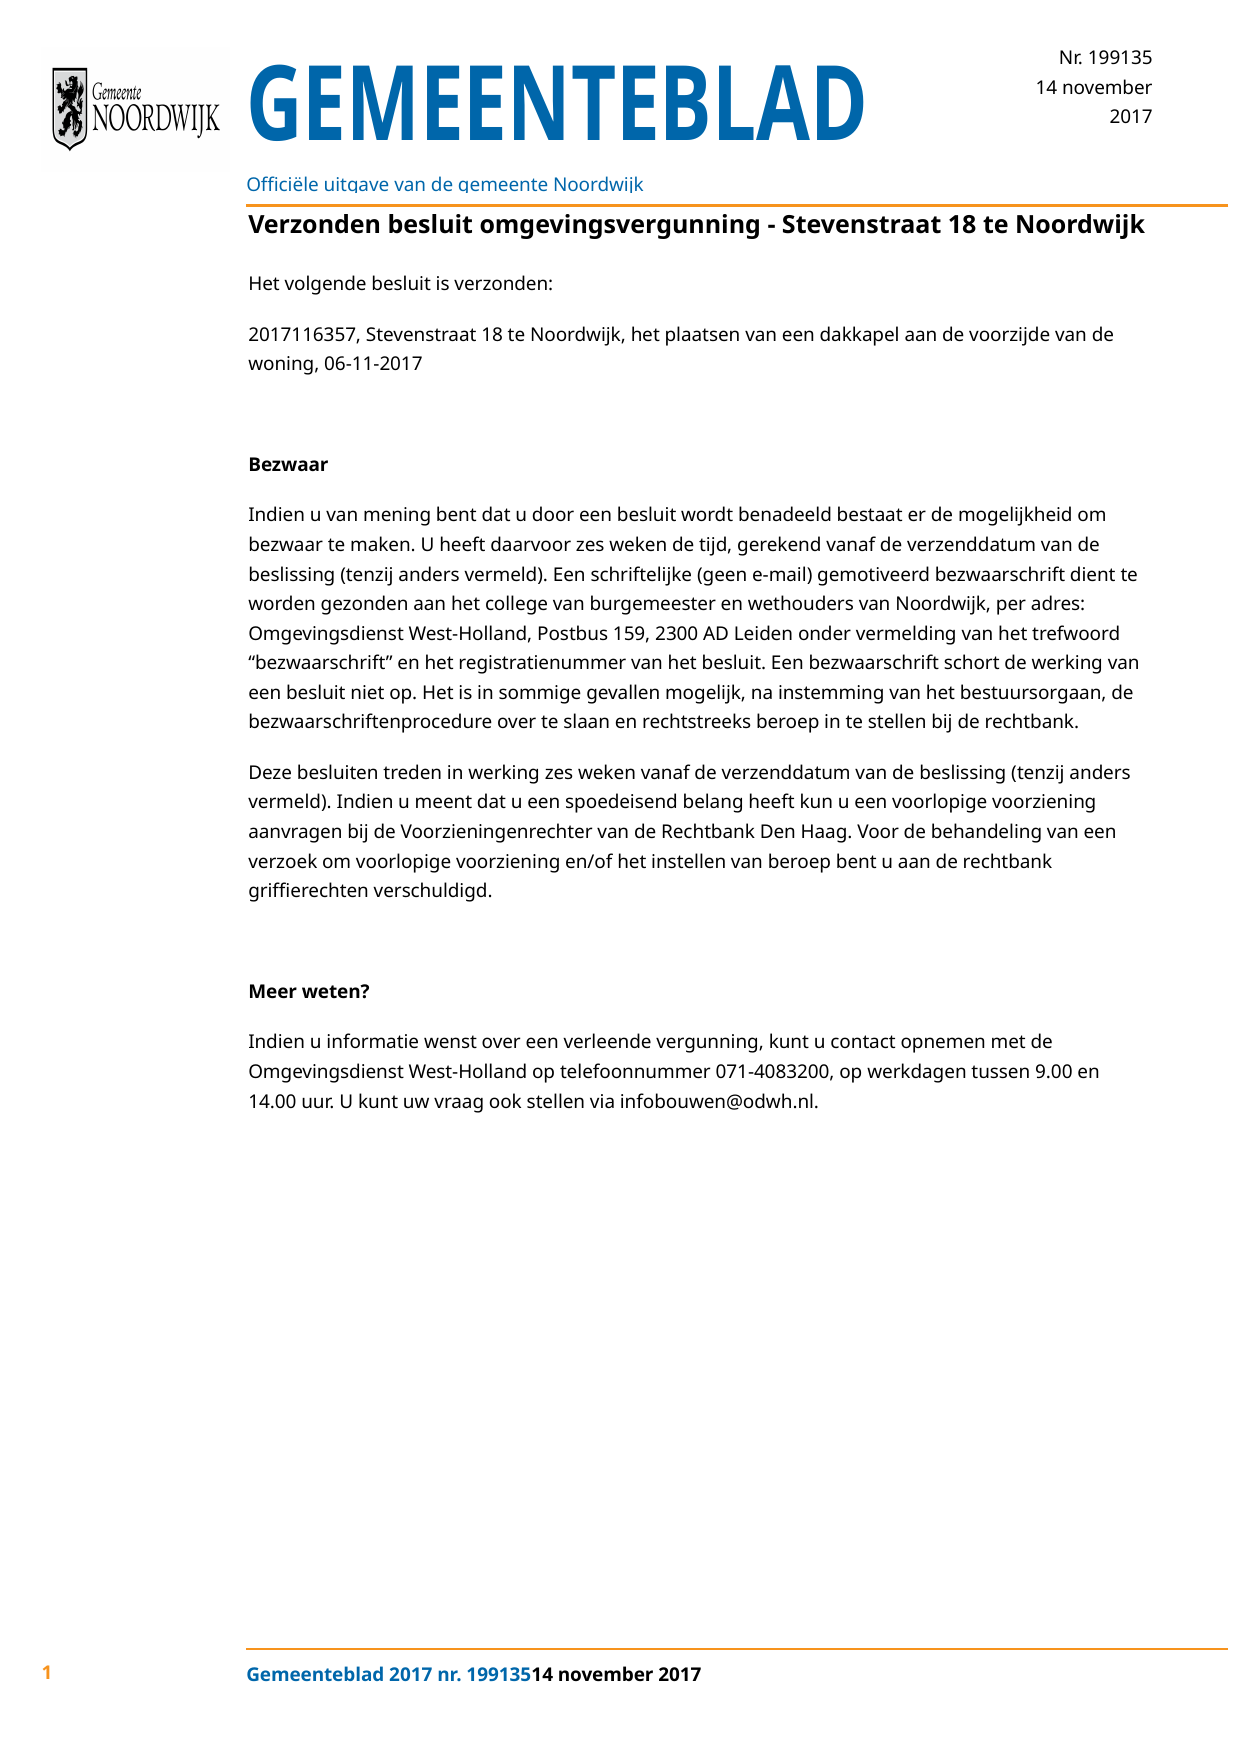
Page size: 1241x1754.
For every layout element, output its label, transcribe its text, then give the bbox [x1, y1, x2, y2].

text Meer weten? [248, 978, 1152, 1004]
text 2017116357, Stevenstraat 18 te Noordwijk, het plaatsen van een dakkapel aan de voorzijde van de woning, 06-11-2017 [248, 321, 1152, 376]
text Het volgende besluit is verzonden: [248, 270, 1152, 296]
text Deze besluiten treden in werking zes weken vanaf de verzenddatum van de beslissing (tenzij anders vermeld). Indien u meent dat u een spoedeisend belang heeft kun u een voorlopige voorziening aanvragen bij de Voorzieningenrechter van de Rechtbank Den Haag. Voor de behandeling van een verzoek om voorlopige voorziening en/of het instellen van beroep bent u aan de rechtbank griffierechten verschuldigd. [248, 759, 1152, 903]
text Verzonden besluit omgevingsvergunning - Stevenstraat 18 te Noordwijk [248, 207, 1152, 241]
text Indien u van mening bent dat u door een besluit wordt benadeeld bestaat er de mogelijkheid om bezwaar te maken. U heeft daarvoor zes weken de tijd, gerekend vanaf de verzenddatum van de beslissing (tenzij anders vermeld). Een schriftelijke (geen e-mail) gemotiveerd bezwaarschrift dient te worden gezonden aan het college van burgemeester en wethouders van Noordwijk, per adres: Omgevingsdienst West-Holland, Postbus 159, 2300 AD Leiden onder vermelding van het trefwoord “bezwaarschrift” en het registratienummer van het besluit. Een bezwaarschrift schort de werking van een besluit niet op. Het is in sommige gevallen mogelijk, na instemming van het bestuursorgaan, de bezwaarschriftenprocedure over te slaan en rechtstreeks beroep in te stellen bij de rechtbank. [248, 502, 1152, 734]
text Indien u informatie wenst over een verleende vergunning, kunt u contact opnemen met de Omgevingsdienst West-Holland op telefoonnummer 071-4083200, op werkdagen tussen 9.00 en 14.00 uur. U kunt uw vraag ook stellen via infobouwen@odwh.nl. [248, 1029, 1152, 1113]
text Bezwaar [248, 451, 1152, 477]
picture [41, 47, 231, 172]
